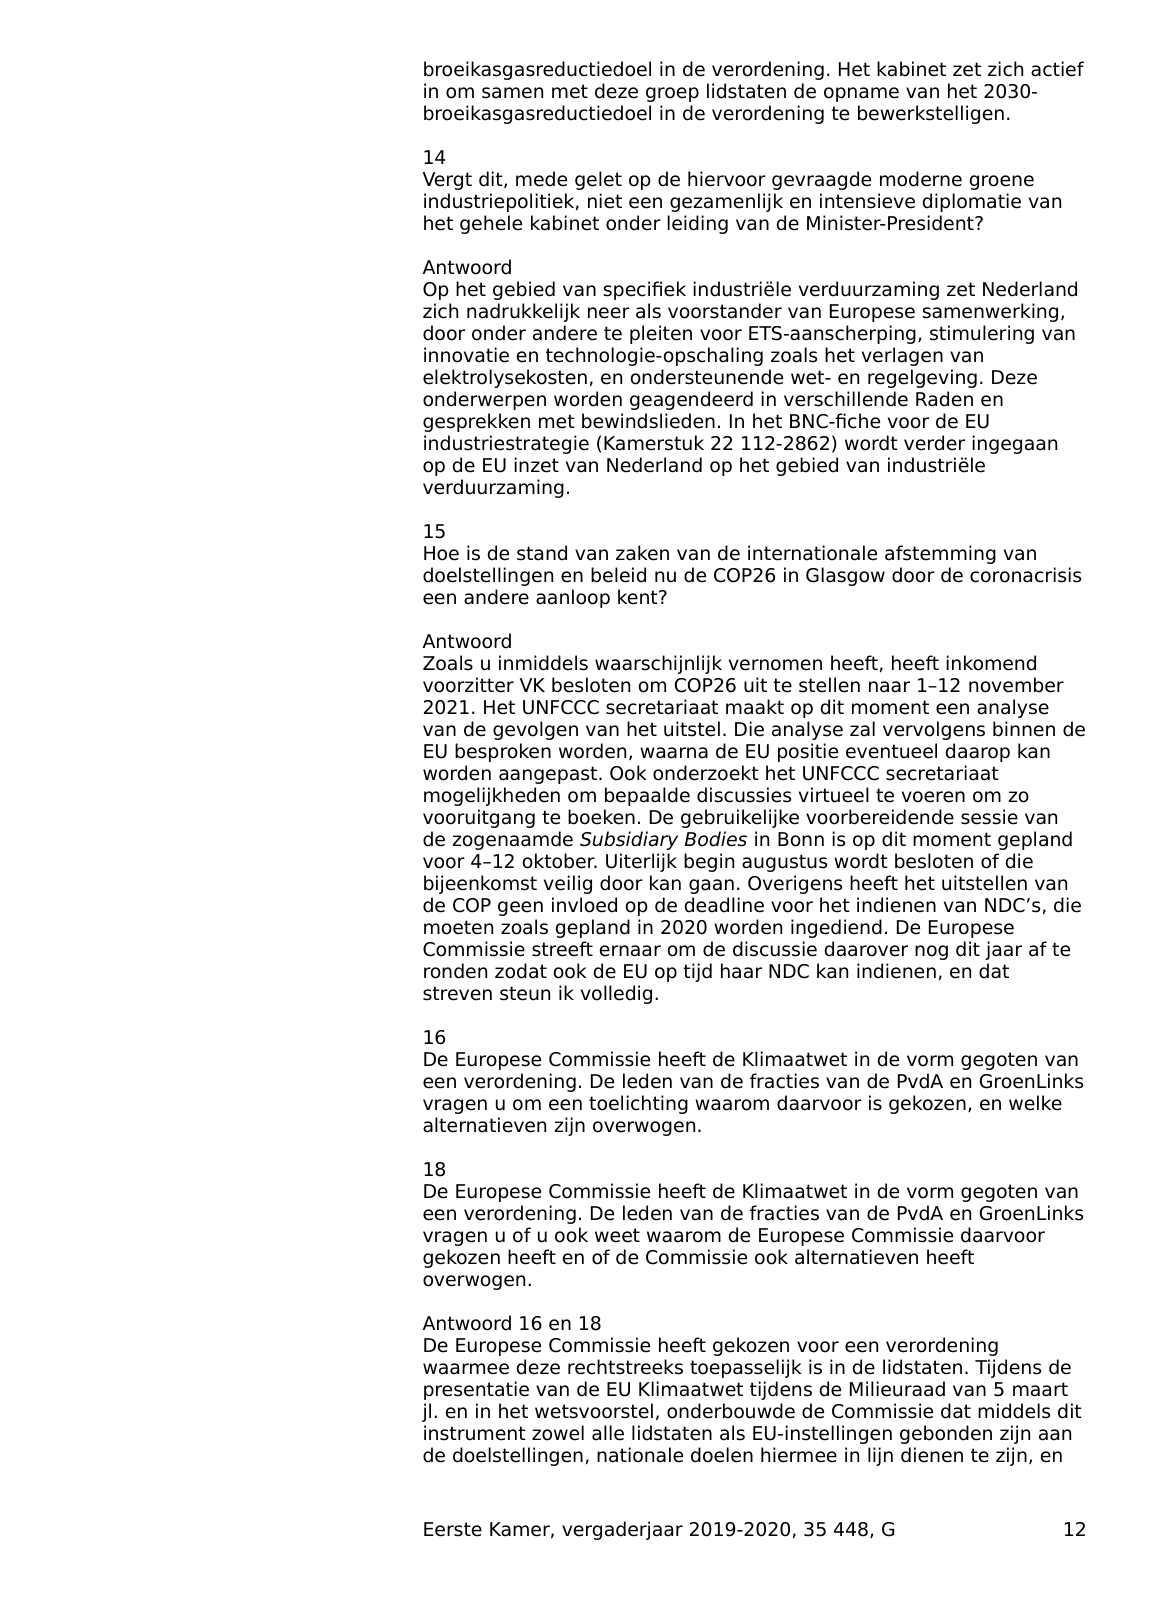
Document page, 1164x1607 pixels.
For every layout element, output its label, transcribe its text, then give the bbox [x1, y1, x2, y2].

text Antwoord [422, 631, 1087, 653]
text 18 [422, 1159, 1087, 1181]
text Antwoord 16 en 18 [422, 1313, 1087, 1335]
text 15 [422, 521, 1087, 543]
text Op het gebied van specifiek industriële verduurzaming zet Nederland zich nadrukkelijk neer als voorstander van Europese samenwerking, door onder andere te pleiten voor ETS-aanscherping, stimulering van innovatie en technologie-opschaling zoals het verlagen van elektrolysekosten, en ondersteunende wet- en regelgeving. Deze onderwerpen worden geagendeerd in verschillende Raden en gesprekken met bewindslieden. In het BNC-fiche voor de EU industriestrategie (Kamerstuk 22 112-2862) wordt verder ingegaan op de EU inzet van Nederland op het gebied van industriële verduurzaming. [422, 279, 1087, 499]
text 16 [422, 1027, 1087, 1049]
text Zoals u inmiddels waarschijnlijk vernomen heeft, heeft inkomend voorzitter VK besloten om COP26 uit te stellen naar 1–12 november 2021. Het UNFCCC secretariaat maakt op dit moment een analyse van de gevolgen van het uitstel. Die analyse zal vervolgens binnen de EU besproken worden, waarna de EU positie eventueel daarop kan worden aangepast. Ook onderzoekt het UNFCCC secretariaat mogelijkheden om bepaalde discussies virtueel te voeren om zo vooruitgang te boeken. De gebruikelijke voorbereidende sessie van de zogenaamde Subsidiary Bodies in Bonn is op dit moment gepland voor 4–12 oktober. Uiterlijk begin augustus wordt besloten of die bijeenkomst veilig door kan gaan. Overigens heeft het uitstellen van de COP geen invloed op de deadline voor het indienen van NDC’s, die moeten zoals gepland in 2020 worden ingediend. De Europese Commissie streeft ernaar om de discussie daarover nog dit jaar af te ronden zodat ook de EU op tijd haar NDC kan indienen, en dat streven steun ik volledig. [422, 653, 1087, 1005]
text De Europese Commissie heeft gekozen voor een verordening waarmee deze rechtstreeks toepasselijk is in de lidstaten. Tijdens de presentatie van de EU Klimaatwet tijdens de Milieuraad van 5 maart jl. en in het wetsvoorstel, onderbouwde de Commissie dat middels dit instrument zowel alle lidstaten als EU-instellingen gebonden zijn aan de doelstellingen, nationale doelen hiermee in lijn dienen te zijn, en [422, 1335, 1087, 1467]
text Vergt dit, mede gelet op de hiervoor gevraagde moderne groene industriepolitiek, niet een gezamenlijk en intensieve diplomatie van het gehele kabinet onder leiding van de Minister-President? [422, 169, 1087, 235]
text 14 [422, 147, 1087, 169]
text Antwoord [422, 257, 1087, 279]
text Hoe is de stand van zaken van de internationale afstemming van doelstellingen en beleid nu de COP26 in Glasgow door de coronacrisis een andere aanloop kent? [422, 543, 1087, 609]
text De Europese Commissie heeft de Klimaatwet in de vorm gegoten van een verordening. De leden van de fracties van de PvdA en GroenLinks vragen u om een toelichting waarom daarvoor is gekozen, en welke alternatieven zijn overwogen. [422, 1049, 1087, 1137]
text De Europese Commissie heeft de Klimaatwet in de vorm gegoten van een verordening. De leden van de fracties van de PvdA en GroenLinks vragen u of u ook weet waarom de Europese Commissie daarvoor gekozen heeft en of de Commissie ook alternatieven heeft overwogen. [422, 1181, 1087, 1291]
text broeikasgasreductiedoel in de verordening. Het kabinet zet zich actief in om samen met deze groep lidstaten de opname van het 2030-broeikasgasreductiedoel in de verordening te bewerkstelligen. [422, 59, 1087, 125]
